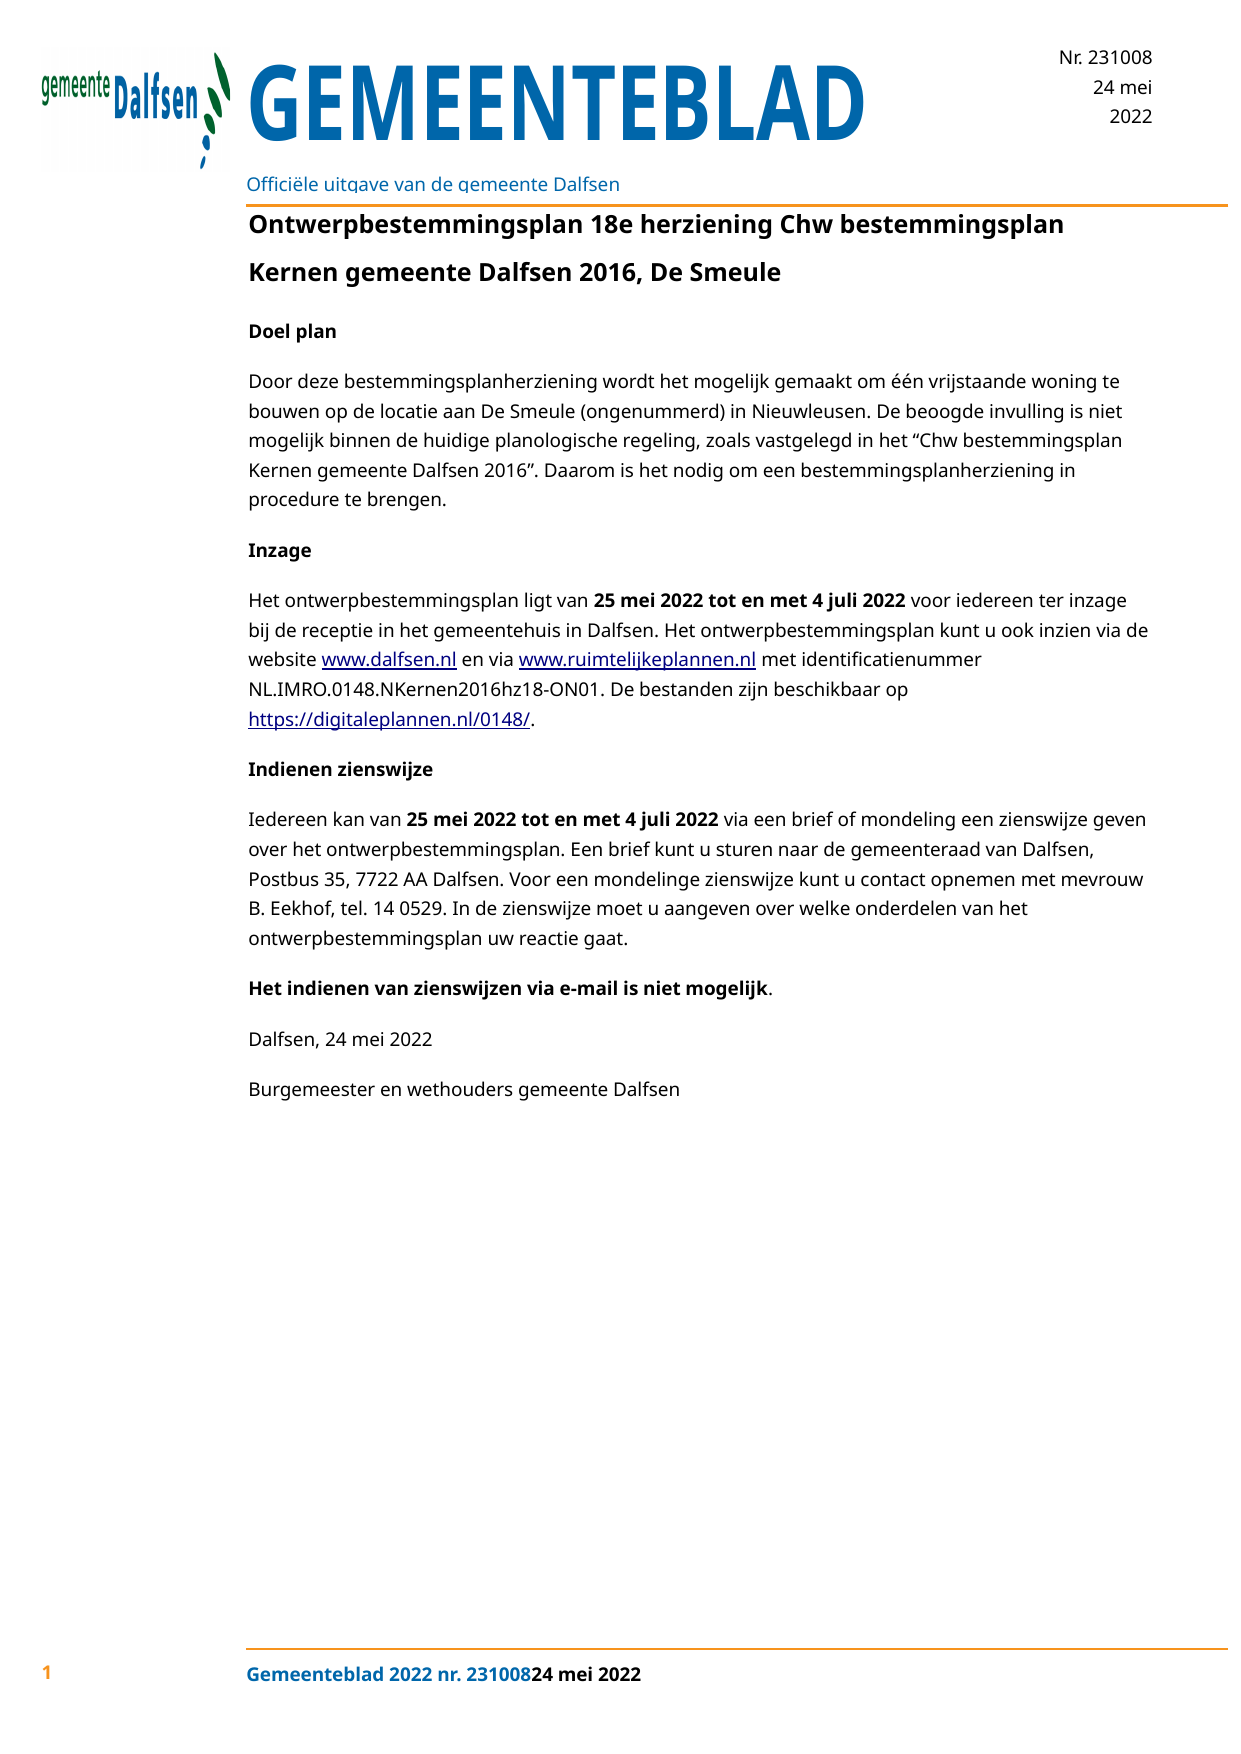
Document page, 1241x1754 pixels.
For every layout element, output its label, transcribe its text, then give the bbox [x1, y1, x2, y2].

text Inzage [248, 537, 1152, 563]
text Door deze bestemmingsplanherziening wordt het mogelijk gemaakt om één vrijstaande woning te bouwen op de locatie aan De Smeule (ongenummerd) in Nieuwleusen. De beoogde invulling is niet mogelijk binnen de huidige planologische regeling, zoals vastgelegd in het “Chw bestemmingsplan Kernen gemeente Dalfsen 2016”. Daarom is het nodig om een bestemmingsplanherziening in procedure te brengen. [248, 368, 1152, 512]
text Het ontwerpbestemmingsplan ligt van 25 mei 2022 tot en met 4 juli 2022 voor iedereen ter inzage bij de receptie in het gemeentehuis in Dalfsen. Het ontwerpbestemmingsplan kunt u ook inzien via de website www.dalfsen.nl en via www.ruimtelijkeplannen.nl met identificatienummer NL.IMRO.0148.NKernen2016hz18-ON01. De bestanden zijn beschikbaar op https://digitaleplannen.nl/0148/. [248, 587, 1152, 732]
text Het indienen van zienswijzen via e-mail is niet mogelijk. [248, 975, 1152, 1001]
picture [41, 47, 231, 172]
text Iedereen kan van 25 mei 2022 tot en met 4 juli 2022 via een brief of mondeling een zienswijze geven over het ontwerpbestemmingsplan. Een brief kunt u sturen naar de gemeenteraad van Dalfsen, Postbus 35, 7722 AA Dalfsen. Voor een mondelinge zienswijze kunt u contact opnemen met mevrouw B. Eekhof, tel. 14 0529. In de zienswijze moet u aangeven over welke onderdelen van het ontwerpbestemmingsplan uw reactie gaat. [248, 807, 1152, 951]
text Indienen zienswijze [248, 756, 1152, 782]
text Burgemeester en wethouders gemeente Dalfsen [248, 1076, 1152, 1102]
text Doel plan [248, 318, 1152, 344]
text Ontwerpbestemmingsplan 18e herziening Chw bestemmingsplan Kernen gemeente Dalfsen 2016, De Smeule [248, 207, 1152, 288]
text Dalfsen, 24 mei 2022 [248, 1026, 1152, 1052]
